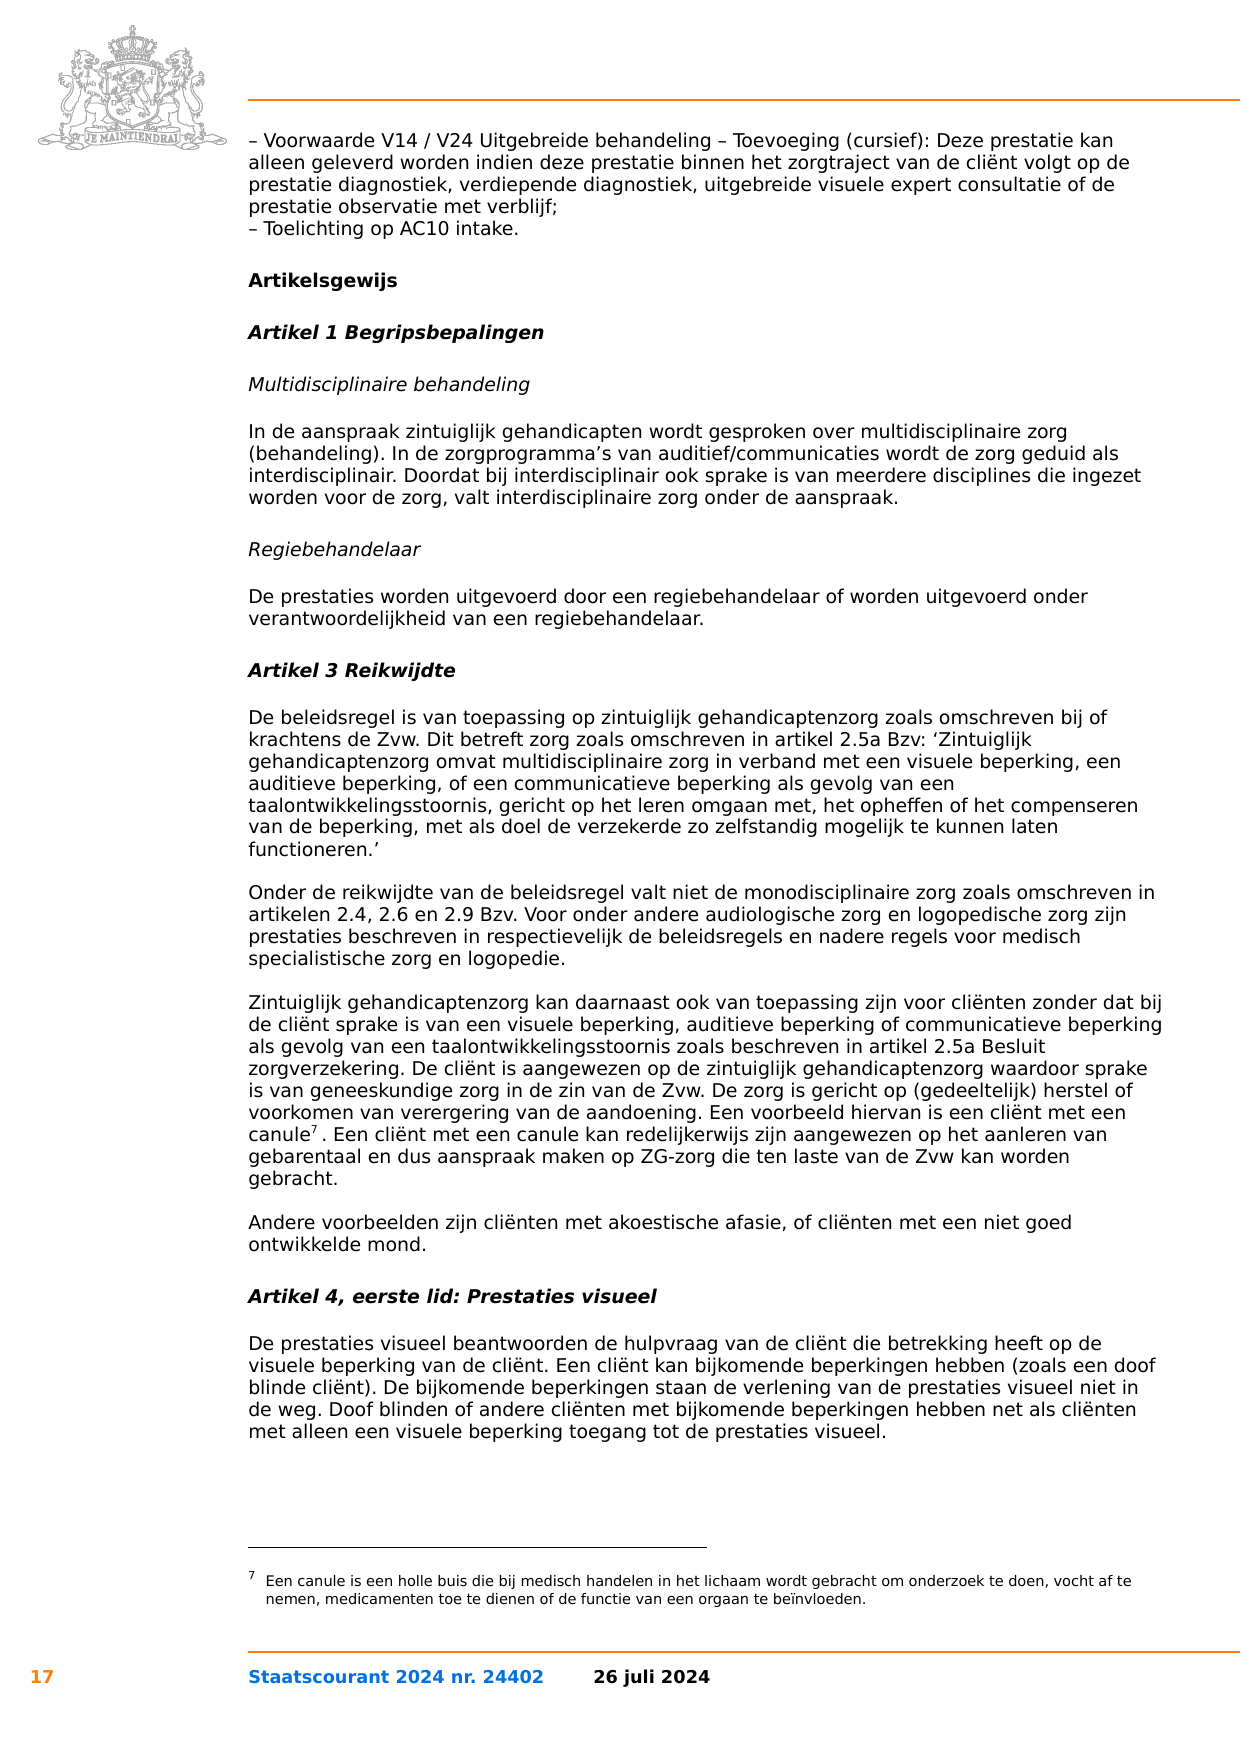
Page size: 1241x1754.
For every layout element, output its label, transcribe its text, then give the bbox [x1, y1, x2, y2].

text Zintuiglijk gehandicaptenzorg kan daarnaast ook van toepassing zijn voor cliënten zonder dat bij de cliënt sprake is van een visuele beperking, auditieve beperking of communicatieve beperking als gevolg van een taalontwikkelingsstoornis zoals beschreven in artikel 2.5a Besluit zorgverzekering. De cliënt is aangewezen op de zintuiglijk gehandicaptenzorg waardoor sprake is van geneeskundige zorg in de zin van de Zvw. De zorg is gericht op (gedeeltelijk) herstel of voorkomen van verergering van de aandoening. Een voorbeeld hiervan is een cliënt met een canule. Een cliënt met een canule kan redelijkerwijs zijn aangewezen op het aanleren van gebarentaal en dus aanspraak maken op ZG-zorg die ten laste van de Zvw kan worden gebracht. [248, 992, 1163, 1190]
text Andere voorbeelden zijn cliënten met akoestische afasie, of cliënten met een niet goed ontwikkelde mond. [248, 1212, 1163, 1256]
text De beleidsregel is van toepassing op zintuiglijk gehandicaptenzorg zoals omschreven bij of krachtens de Zvw. Dit betreft zorg zoals omschreven in artikel 2.5a Bzv: ‘Zintuiglijk gehandicaptenzorg omvat multidisciplinaire zorg in verband met een visuele beperking, een auditieve beperking, of een communicatieve beperking als gevolg van een taalontwikkelingsstoornis, gericht op het leren omgaan met, het opheffen of het compenseren van de beperking, met als doel de verzekerde zo zelfstandig mogelijk te kunnen laten functioneren.’ [248, 707, 1163, 860]
subtitle Artikel 1 Begripsbepalingen [248, 322, 1163, 344]
subtitle Artikel 4, eerste lid: Prestaties visueel [248, 1286, 1163, 1308]
subtitle Artikel 3 Reikwijdte [248, 659, 1163, 682]
subtitle Regiebehandelaar [248, 539, 1163, 561]
subtitle Artikelsgewijs [248, 270, 1163, 292]
picture [38, 25, 227, 150]
text De prestaties visueel beantwoorden de hulpvraag van de cliënt die betrekking heeft op de visuele beperking van de cliënt. Een cliënt kan bijkomende beperkingen hebben (zoals een doof blinde cliënt). De bijkomende beperkingen staan de verlening van de prestaties visueel niet in de weg. Doof blinden of andere cliënten met bijkomende beperkingen hebben net als cliënten met alleen een visuele beperking toegang tot de prestaties visueel. [248, 1333, 1163, 1443]
text In de aanspraak zintuiglijk gehandicapten wordt gesproken over multidisciplinaire zorg (behandeling). In de zorgprogramma’s van auditief/communicaties wordt de zorg geduid als interdisciplinair. Doordat bij interdisciplinair ook sprake is van meerdere disciplines die ingezet worden voor de zorg, valt interdisciplinaire zorg onder de aanspraak. [248, 421, 1163, 509]
text De prestaties worden uitgevoerd door een regiebehandelaar of worden uitgevoerd onder verantwoordelijkheid van een regiebehandelaar. [248, 586, 1163, 629]
text Een canule is een holle buis die bij medisch handelen in het lichaam wordt gebracht om onderzoek te doen, vocht af te nemen, medicamenten toe te dienen of de functie van een orgaan te beïnvloeden. [248, 1569, 1163, 1608]
text – Toelichting op AC10 intake. [248, 218, 1163, 240]
text – Voorwaarde V14 / V24 Uitgebreide behandeling – Toevoeging (cursief): Deze prestatie kan alleen geleverd worden indien deze prestatie binnen het zorgtraject van de cliënt volgt op de prestatie diagnostiek, verdiepende diagnostiek, uitgebreide visuele expert consultatie of de prestatie observatie met verblijf; [248, 130, 1163, 218]
text Onder de reikwijdte van de beleidsregel valt niet de monodisciplinaire zorg zoals omschreven in artikelen 2.4, 2.6 en 2.9 Bzv. Voor onder andere audiologische zorg en logopedische zorg zijn prestaties beschreven in respectievelijk de beleidsregels en nadere regels voor medisch specialistische zorg en logopedie. [248, 882, 1163, 970]
subtitle Multidisciplinaire behandeling [248, 374, 1163, 396]
